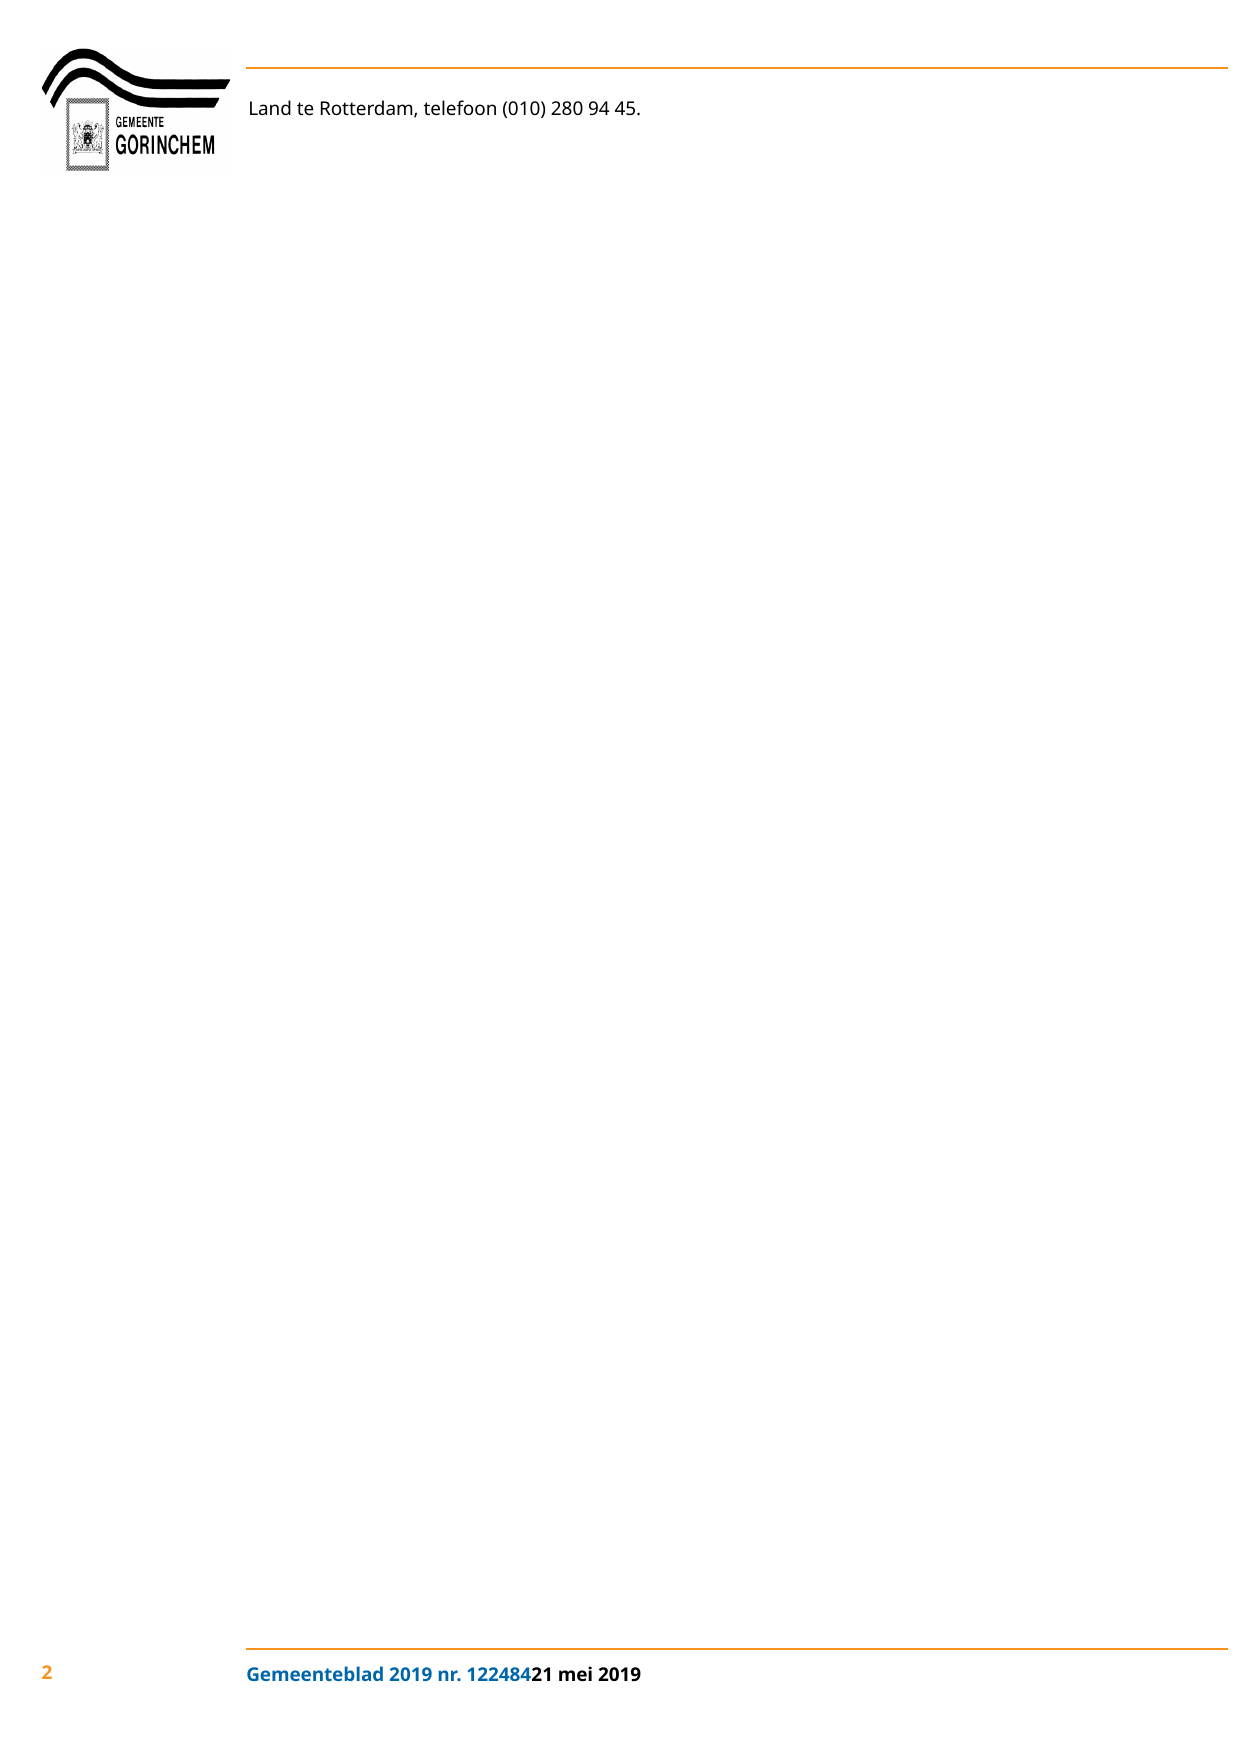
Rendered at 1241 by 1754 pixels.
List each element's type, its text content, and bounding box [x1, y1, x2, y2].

picture [41, 47, 231, 172]
text Land te Rotterdam, telefoon (010) 280 94 45. [248, 95, 1152, 121]
